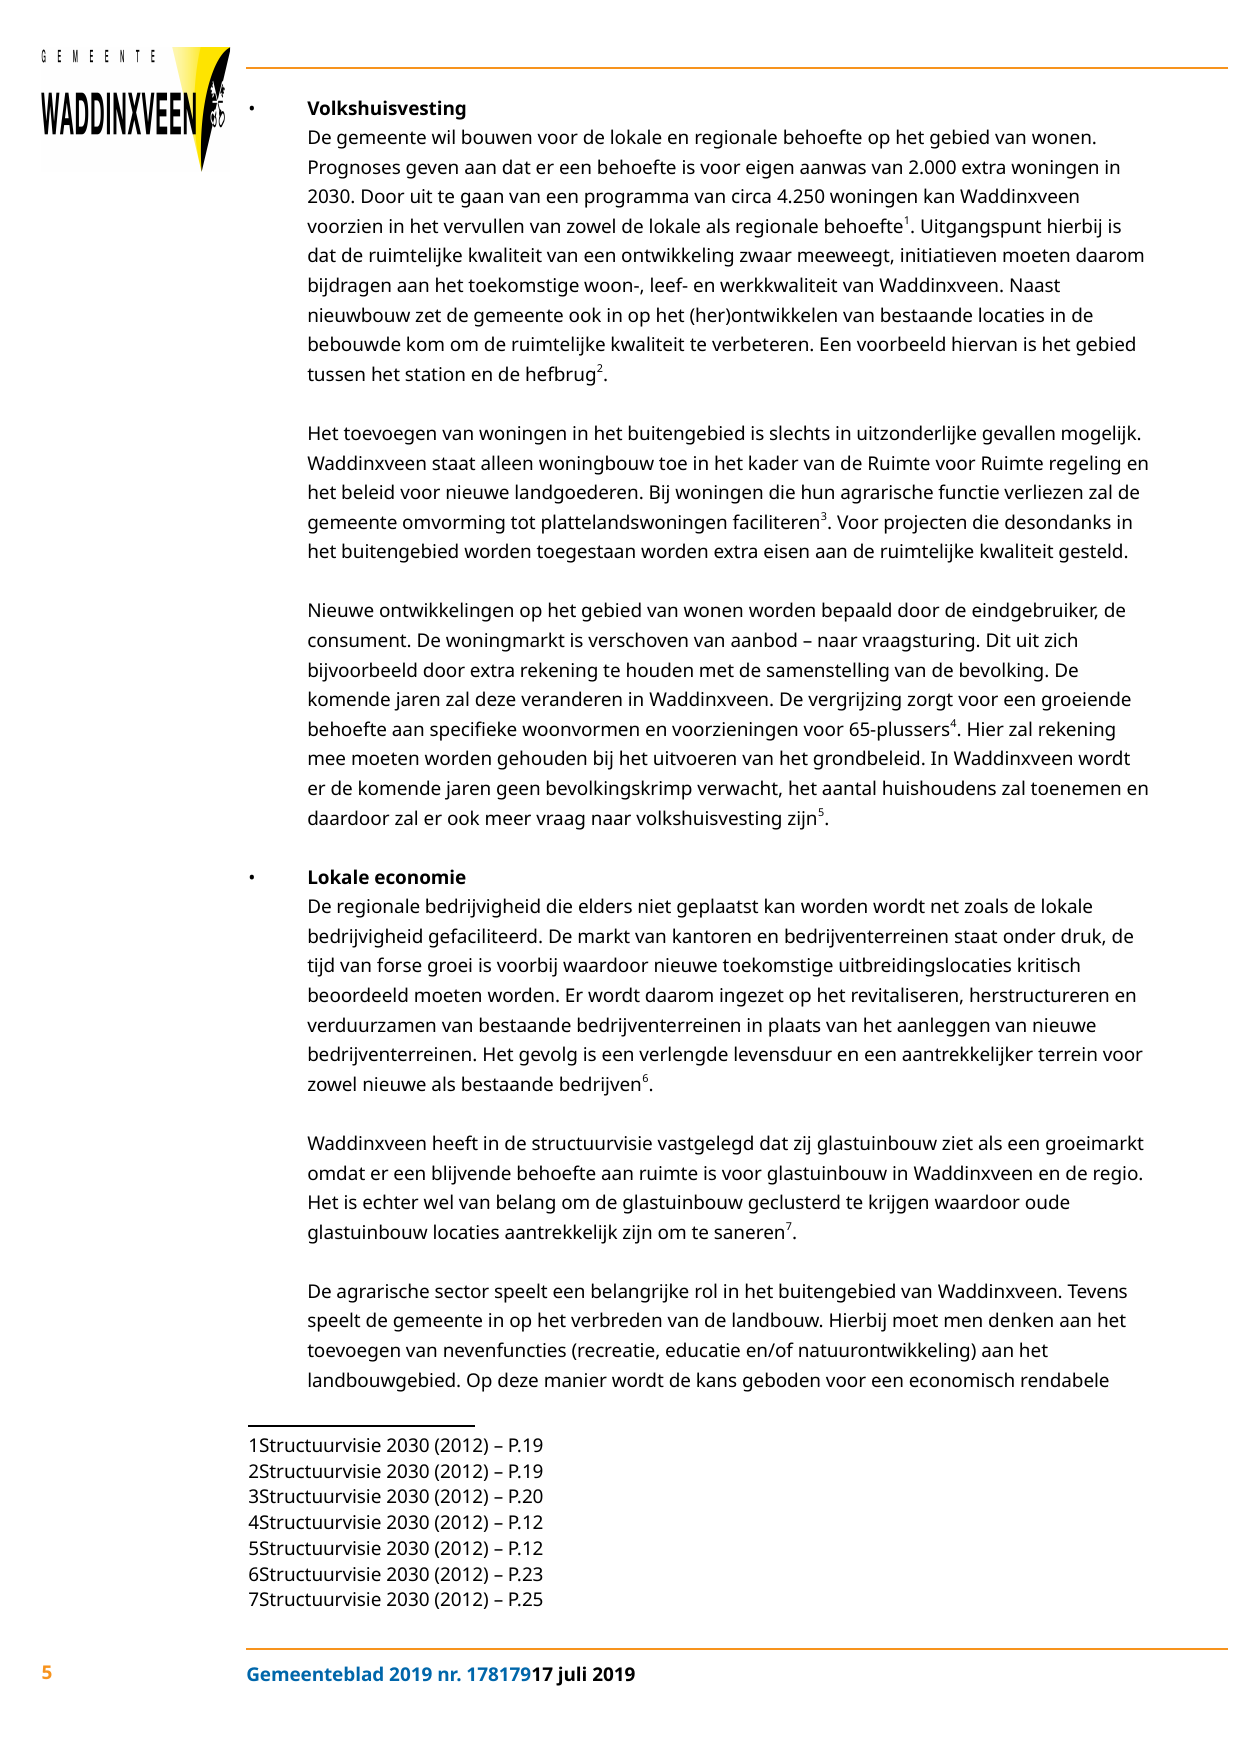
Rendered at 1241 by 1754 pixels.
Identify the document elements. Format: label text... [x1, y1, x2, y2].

list Structuurvisie 2030 (2012) – P.23 [248, 1561, 1152, 1586]
list De gemeente wil bouwen voor de lokale en regionale behoefte op het gebied van wonen. Prognoses geven aan dat er een behoefte is voor eigen aanwas van 2.000 extra woningen in 2030. Door uit te gaan van een programma van circa 4.250 woningen kan Waddinxveen voorzien in het vervullen van zowel de lokale als regionale behoefte. Uitgangspunt hierbij is dat de ruimtelijke kwaliteit van een ontwikkeling zwaar meeweegt, initiatieven moeten daarom bijdragen aan het toekomstige woon-, leef- en werkkwaliteit van Waddinxveen. Naast nieuwbouw zet de gemeente ook in op het (her)ontwikkelen van bestaande locaties in de bebouwde kom om de ruimtelijke kwaliteit te verbeteren. Een voorbeeld hiervan is het gebied tussen het station en de hefbrug. [248, 124, 1152, 387]
list Structuurvisie 2030 (2012) – P.25 [248, 1586, 1152, 1612]
list Structuurvisie 2030 (2012) – P.20 [248, 1483, 1152, 1509]
list Waddinxveen heeft in de structuurvisie vastgelegd dat zij glastuinbouw ziet als een groeimarkt omdat er een blijvende behoefte aan ruimte is voor glastuinbouw in Waddinxveen en de regio. Het is echter wel van belang om de glastuinbouw geclusterd te krijgen waardoor oude glastuinbouw locaties aantrekkelijk zijn om te saneren. [248, 1130, 1152, 1245]
list Structuurvisie 2030 (2012) – P.19 [248, 1432, 1152, 1458]
list Lokale economie [248, 864, 1152, 890]
list Volkshuisvesting [248, 95, 1152, 121]
list De regionale bedrijvigheid die elders niet geplaatst kan worden wordt net zoals de lokale bedrijvigheid gefaciliteerd. De markt van kantoren en bedrijventerreinen staat onder druk, de tijd van forse groei is voorbij waardoor nieuwe toekomstige uitbreidingslocaties kritisch beoordeeld moeten worden. Er wordt daarom ingezet op het revitaliseren, herstructureren en verduurzamen van bestaande bedrijventerreinen in plaats van het aanleggen van nieuwe bedrijventerreinen. Het gevolg is een verlengde levensduur en een aantrekkelijker terrein voor zowel nieuwe als bestaande bedrijven. [248, 893, 1152, 1097]
list De agrarische sector speelt een belangrijke rol in het buitengebied van Waddinxveen. Tevens speelt de gemeente in op het verbreden van de landbouw. Hierbij moet men denken aan het toevoegen van nevenfuncties (recreatie, educatie en/of natuurontwikkeling) aan het landbouwgebied. Op deze manier wordt de kans geboden voor een economisch rendabele [248, 1278, 1152, 1393]
list Het toevoegen van woningen in het buitengebied is slechts in uitzonderlijke gevallen mogelijk. Waddinxveen staat alleen woningbouw toe in het kader van de Ruimte voor Ruimte regeling en het beleid voor nieuwe landgoederen. Bij woningen die hun agrarische functie verliezen zal de gemeente omvorming tot plattelandswoningen faciliteren. Voor projecten die desondanks in het buitengebied worden toegestaan worden extra eisen aan de ruimtelijke kwaliteit gesteld. [248, 420, 1152, 564]
list Structuurvisie 2030 (2012) – P.12 [248, 1535, 1152, 1561]
list Structuurvisie 2030 (2012) – P.19 [248, 1458, 1152, 1483]
picture [41, 47, 231, 172]
list Structuurvisie 2030 (2012) – P.12 [248, 1509, 1152, 1535]
list Nieuwe ontwikkelingen op het gebied van wonen worden bepaald door de eindgebruiker, de consument. De woningmarkt is verschoven van aanbod – naar vraagsturing. Dit uit zich bijvoorbeeld door extra rekening te houden met de samenstelling van de bevolking. De komende jaren zal deze veranderen in Waddinxveen. De vergrijzing zorgt voor een groeiende behoefte aan specifieke woonvormen en voorzieningen voor 65-plussers. Hier zal rekening mee moeten worden gehouden bij het uitvoeren van het grondbeleid. In Waddinxveen wordt er de komende jaren geen bevolkingskrimp verwacht, het aantal huishoudens zal toenemen en daardoor zal er ook meer vraag naar volkshuisvesting zijn. [248, 598, 1152, 831]
